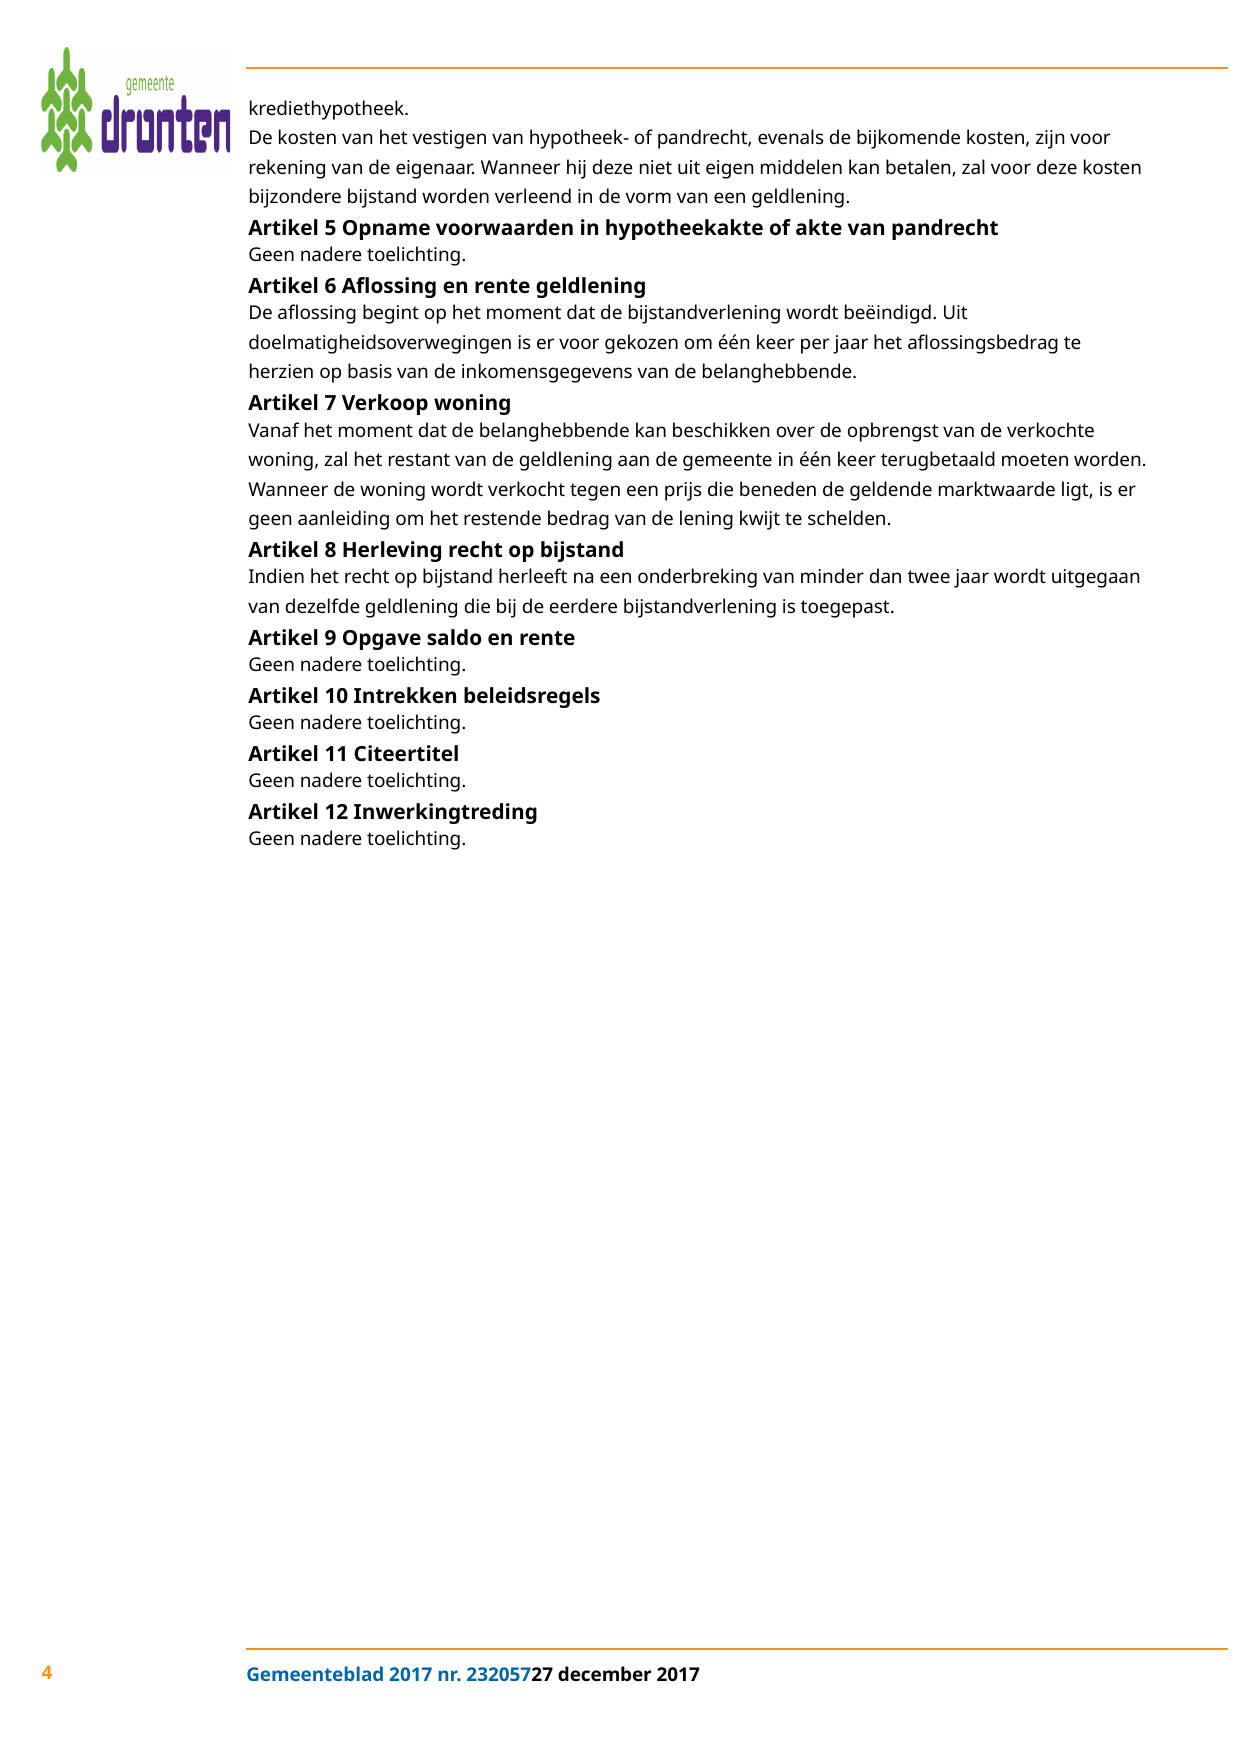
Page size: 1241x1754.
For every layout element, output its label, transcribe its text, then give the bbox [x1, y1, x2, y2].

text Artikel 12 Inwerkingtreding [248, 797, 1152, 825]
picture [41, 47, 231, 172]
text Artikel 6 Aflossing en rente geldlening [248, 271, 1152, 299]
text Artikel 9 Opgave saldo en rente [248, 623, 1152, 651]
text Artikel 10 Intrekken beleidsregels [248, 681, 1152, 709]
text De aflossing begint op het moment dat de bijstandverlening wordt beëindigd. Uit doelmatigheidsoverwegingen is er voor gekozen om één keer per jaar het aflossingsbedrag te herzien op basis van de inkomensgegevens van de belanghebbende. [248, 299, 1152, 384]
text Geen nadere toelichting. [248, 709, 1152, 735]
text Geen nadere toelichting. [248, 825, 1152, 851]
text Geen nadere toelichting. [248, 242, 1152, 267]
text Artikel 8 Herleving recht op bijstand [248, 535, 1152, 563]
text Artikel 11 Citeertitel [248, 739, 1152, 767]
text Geen nadere toelichting. [248, 767, 1152, 793]
text De kosten van het vestigen van hypotheek- of pandrecht, evenals de bijkomende kosten, zijn voor rekening van de eigenaar. Wanneer hij deze niet uit eigen middelen kan betalen, zal voor deze kosten bijzondere bijstand worden verleend in de vorm van een geldlening. [248, 124, 1152, 209]
text Indien het recht op bijstand herleeft na een onderbreking van minder dan twee jaar wordt uitgegaan van dezelfde geldlening die bij de eerdere bijstandverlening is toegepast. [248, 563, 1152, 619]
text Artikel 5 Opname voorwaarden in hypotheekakte of akte van pandrecht [248, 213, 1152, 242]
text Geen nadere toelichting. [248, 651, 1152, 677]
text Wanneer de woning wordt verkocht tegen een prijs die beneden de geldende marktwaarde ligt, is er geen aanleiding om het restende bedrag van de lening kwijt te schelden. [248, 476, 1152, 531]
text Vanaf het moment dat de belanghebbende kan beschikken over de opbrengst van de verkochte woning, zal het restant van de geldlening aan de gemeente in één keer terugbetaald moeten worden. [248, 417, 1152, 472]
text Artikel 7 Verkoop woning [248, 388, 1152, 417]
text krediethypotheek. [248, 95, 1152, 121]
